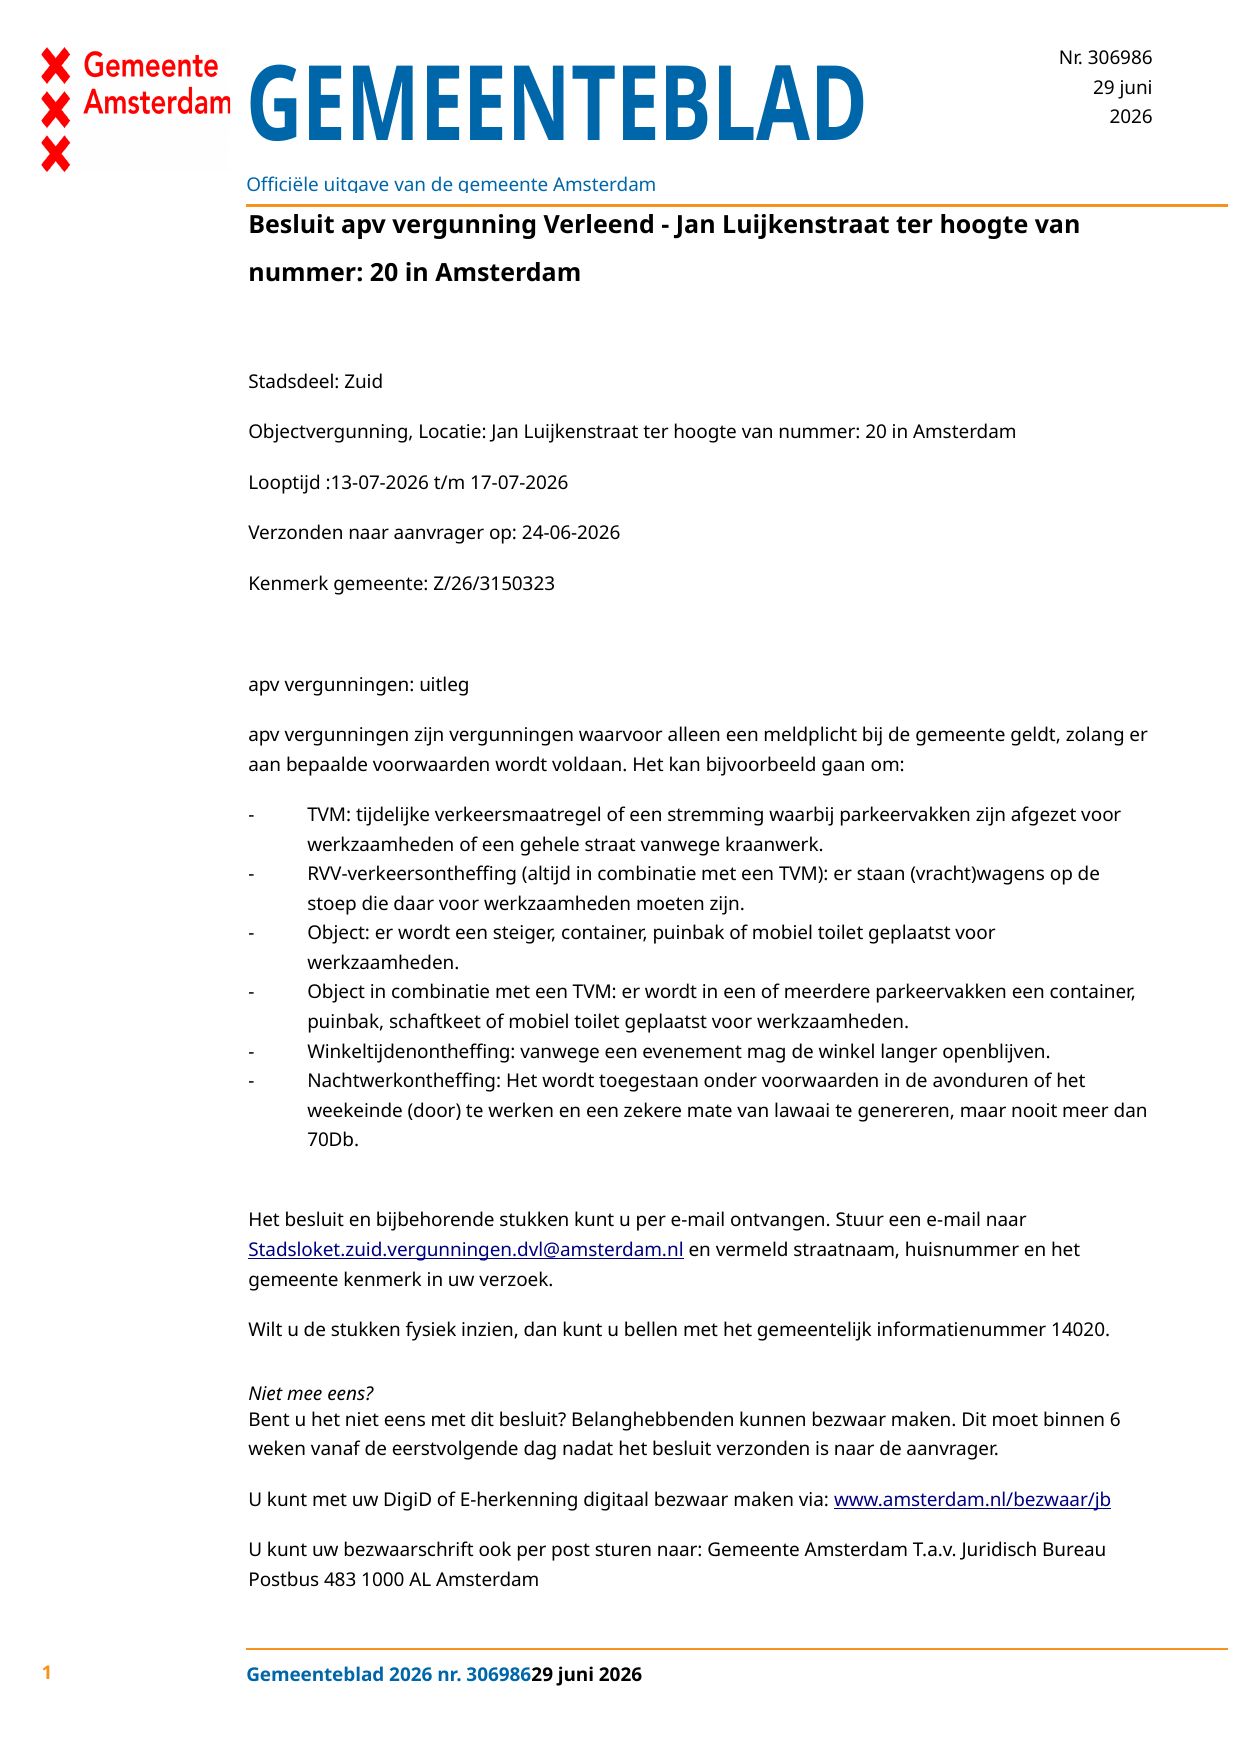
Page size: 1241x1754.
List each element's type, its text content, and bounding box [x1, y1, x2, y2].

text Niet mee eens? [248, 1380, 1152, 1406]
text apv vergunningen: uitleg [248, 671, 1152, 697]
text Het besluit en bijbehorende stukken kunt u per e-mail ontvangen. Stuur een e-mail naar Stadsloket.zuid.vergunningen.dvl@amsterdam.nl en vermeld straatnaam, huisnummer en het gemeente kenmerk in uw verzoek. [248, 1207, 1152, 1292]
picture [41, 47, 231, 172]
list Object in combinatie met een TVM: er wordt in een of meerdere parkeervakken een container, puinbak, schaftkeet of mobiel toilet geplaatst voor werkzaamheden. [248, 979, 1152, 1034]
text U kunt uw bezwaarschrift ook per post sturen naar: Gemeente Amsterdam T.a.v. Juridisch Bureau Postbus 483 1000 AL Amsterdam [248, 1536, 1152, 1592]
text Stadsdeel: Zuid [248, 368, 1152, 394]
list TVM: tijdelijke verkeersmaatregel of een stremming waarbij parkeervakken zijn afgezet voor werkzaamheden of een gehele straat vanwege kraanwerk. [248, 801, 1152, 857]
text Wilt u de stukken fysiek inzien, dan kunt u bellen met het gemeentelijk informatienummer 14020. [248, 1316, 1152, 1342]
text apv vergunningen zijn vergunningen waarvoor alleen een meldplicht bij de gemeente geldt, zolang er aan bepaalde voorwaarden wordt voldaan. Het kan bijvoorbeeld gaan om: [248, 721, 1152, 777]
text Kenmerk gemeente: Z/26/3150323 [248, 570, 1152, 596]
text U kunt met uw DigiD of E-herkenning digitaal bezwaar maken via: www.amsterdam.nl/bezwaar/jb [248, 1486, 1152, 1512]
list Winkeltijdenontheffing: vanwege een evenement mag de winkel langer openblijven. [248, 1038, 1152, 1064]
list RVV-verkeersontheffing (altijd in combinatie met een TVM): er staan (vracht)wagens op de stoep die daar voor werkzaamheden moeten zijn. [248, 860, 1152, 916]
text Besluit apv vergunning Verleend - Jan Luijkenstraat ter hoogte van nummer: 20 in Amsterdam [248, 207, 1152, 288]
text Verzonden naar aanvrager op: 24-06-2026 [248, 519, 1152, 545]
list Nachtwerkontheffing: Het wordt toegestaan onder voorwaarden in de avonduren of het weekeinde (door) te werken en een zekere mate van lawaai te genereren, maar nooit meer dan 70Db. [248, 1067, 1152, 1152]
list Object: er wordt een steiger, container, puinbak of mobiel toilet geplaatst voor werkzaamheden. [248, 919, 1152, 975]
text Bent u het niet eens met dit besluit? Belanghebbenden kunnen bezwaar maken. Dit moet binnen 6 weken vanaf de eerstvolgende dag nadat het besluit verzonden is naar de aanvrager. [248, 1406, 1152, 1461]
text Looptijd :13-07-2026 t/m 17-07-2026 [248, 469, 1152, 495]
text Objectvergunning, Locatie: Jan Luijkenstraat ter hoogte van nummer: 20 in Amsterdam [248, 419, 1152, 444]
